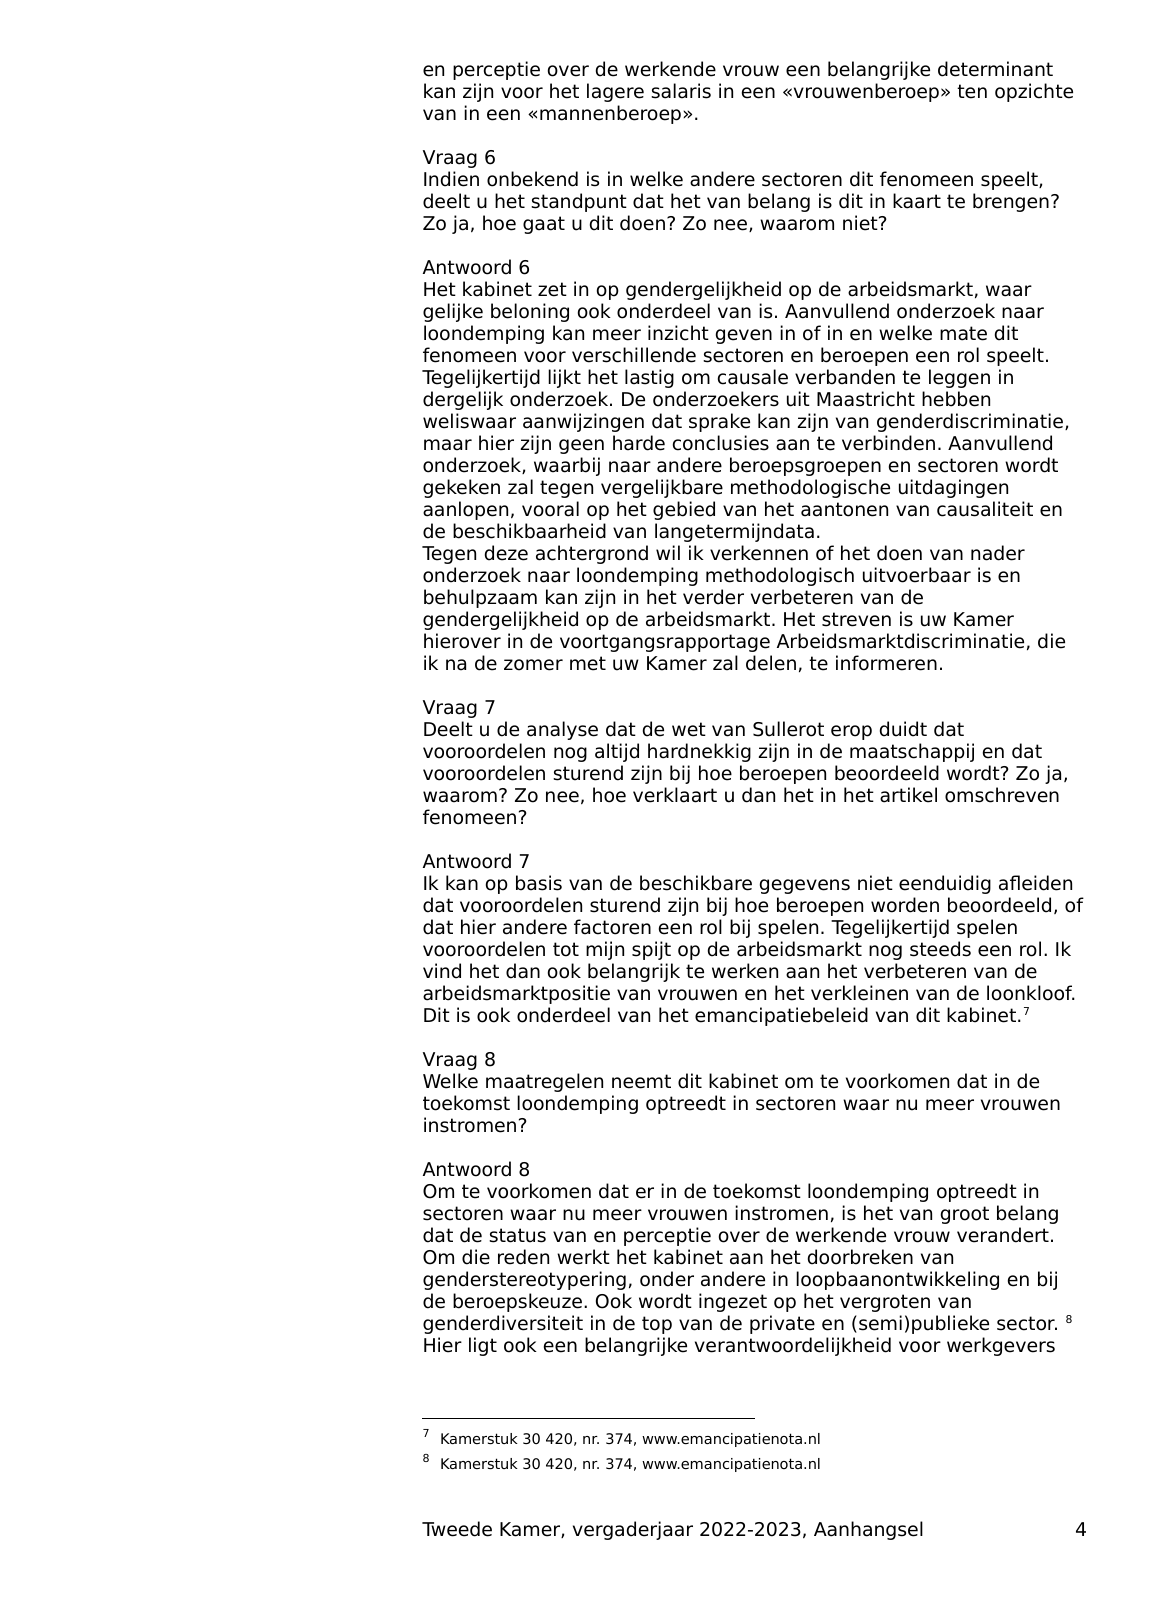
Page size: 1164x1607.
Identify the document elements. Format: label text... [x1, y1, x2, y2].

text Welke maatregelen neemt dit kabinet om te voorkomen dat in de toekomst loondemping optreedt in sectoren waar nu meer vrouwen instromen? [422, 1071, 1087, 1137]
text Antwoord 7 [422, 851, 1087, 873]
text Kamerstuk 30 420, nr. 374, www.emancipatienota.nl [422, 1452, 1087, 1474]
text en perceptie over de werkende vrouw een belangrijke determinant kan zijn voor het lagere salaris in een «vrouwenberoep» ten opzichte van in een «mannenberoep». [422, 59, 1087, 125]
text Antwoord 8 [422, 1159, 1087, 1181]
text Het kabinet zet in op gendergelijkheid op de arbeidsmarkt, waar gelijke beloning ook onderdeel van is. Aanvullend onderzoek naar loondemping kan meer inzicht geven in of in en welke mate dit fenomeen voor verschillende sectoren en beroepen een rol speelt. [422, 279, 1087, 367]
text Antwoord 6 [422, 257, 1087, 279]
text Vraag 7 [422, 697, 1087, 719]
text Tegen deze achtergrond wil ik verkennen of het doen van nader onderzoek naar loondemping methodologisch uitvoerbaar is en behulpzaam kan zijn in het verder verbeteren van de gendergelijkheid op de arbeidsmarkt. Het streven is uw Kamer hierover in de voortgangsrapportage Arbeidsmarktdiscriminatie, die ik na de zomer met uw Kamer zal delen, te informeren. [422, 543, 1087, 675]
text Om te voorkomen dat er in de toekomst loondemping optreedt in sectoren waar nu meer vrouwen instromen, is het van groot belang dat de status van en perceptie over de werkende vrouw verandert. Om die reden werkt het kabinet aan het doorbreken van genderstereotypering, onder andere in loopbaanontwikkeling en bij de beroepskeuze. Ook wordt ingezet op het vergroten van genderdiversiteit in de top van de private en (semi)publieke sector. Hier ligt ook een belangrijke verantwoordelijkheid voor werkgevers [422, 1181, 1087, 1357]
text Kamerstuk 30 420, nr. 374, www.emancipatienota.nl [422, 1427, 1087, 1449]
text Vraag 8 [422, 1049, 1087, 1071]
text Deelt u de analyse dat de wet van Sullerot erop duidt dat vooroordelen nog altijd hardnekkig zijn in de maatschappij en dat vooroordelen sturend zijn bij hoe beroepen beoordeeld wordt? Zo ja, waarom? Zo nee, hoe verklaart u dan het in het artikel omschreven fenomeen? [422, 719, 1087, 829]
text Vraag 6 [422, 147, 1087, 169]
text Tegelijkertijd lijkt het lastig om causale verbanden te leggen in dergelijk onderzoek. De onderzoekers uit Maastricht hebben weliswaar aanwijzingen dat sprake kan zijn van genderdiscriminatie, maar hier zijn geen harde conclusies aan te verbinden. Aanvullend onderzoek, waarbij naar andere beroepsgroepen en sectoren wordt gekeken zal tegen vergelijkbare methodologische uitdagingen aanlopen, vooral op het gebied van het aantonen van causaliteit en de beschikbaarheid van langetermijndata. [422, 367, 1087, 543]
text Indien onbekend is in welke andere sectoren dit fenomeen speelt, deelt u het standpunt dat het van belang is dit in kaart te brengen? Zo ja, hoe gaat u dit doen? Zo nee, waarom niet? [422, 169, 1087, 235]
text Ik kan op basis van de beschikbare gegevens niet eenduidig afleiden dat vooroordelen sturend zijn bij hoe beroepen worden beoordeeld, of dat hier andere factoren een rol bij spelen. Tegelijkertijd spelen vooroordelen tot mijn spijt op de arbeidsmarkt nog steeds een rol. Ik vind het dan ook belangrijk te werken aan het verbeteren van de arbeidsmarktpositie van vrouwen en het verkleinen van de loonkloof. Dit is ook onderdeel van het emancipatiebeleid van dit kabinet. [422, 873, 1087, 1027]
